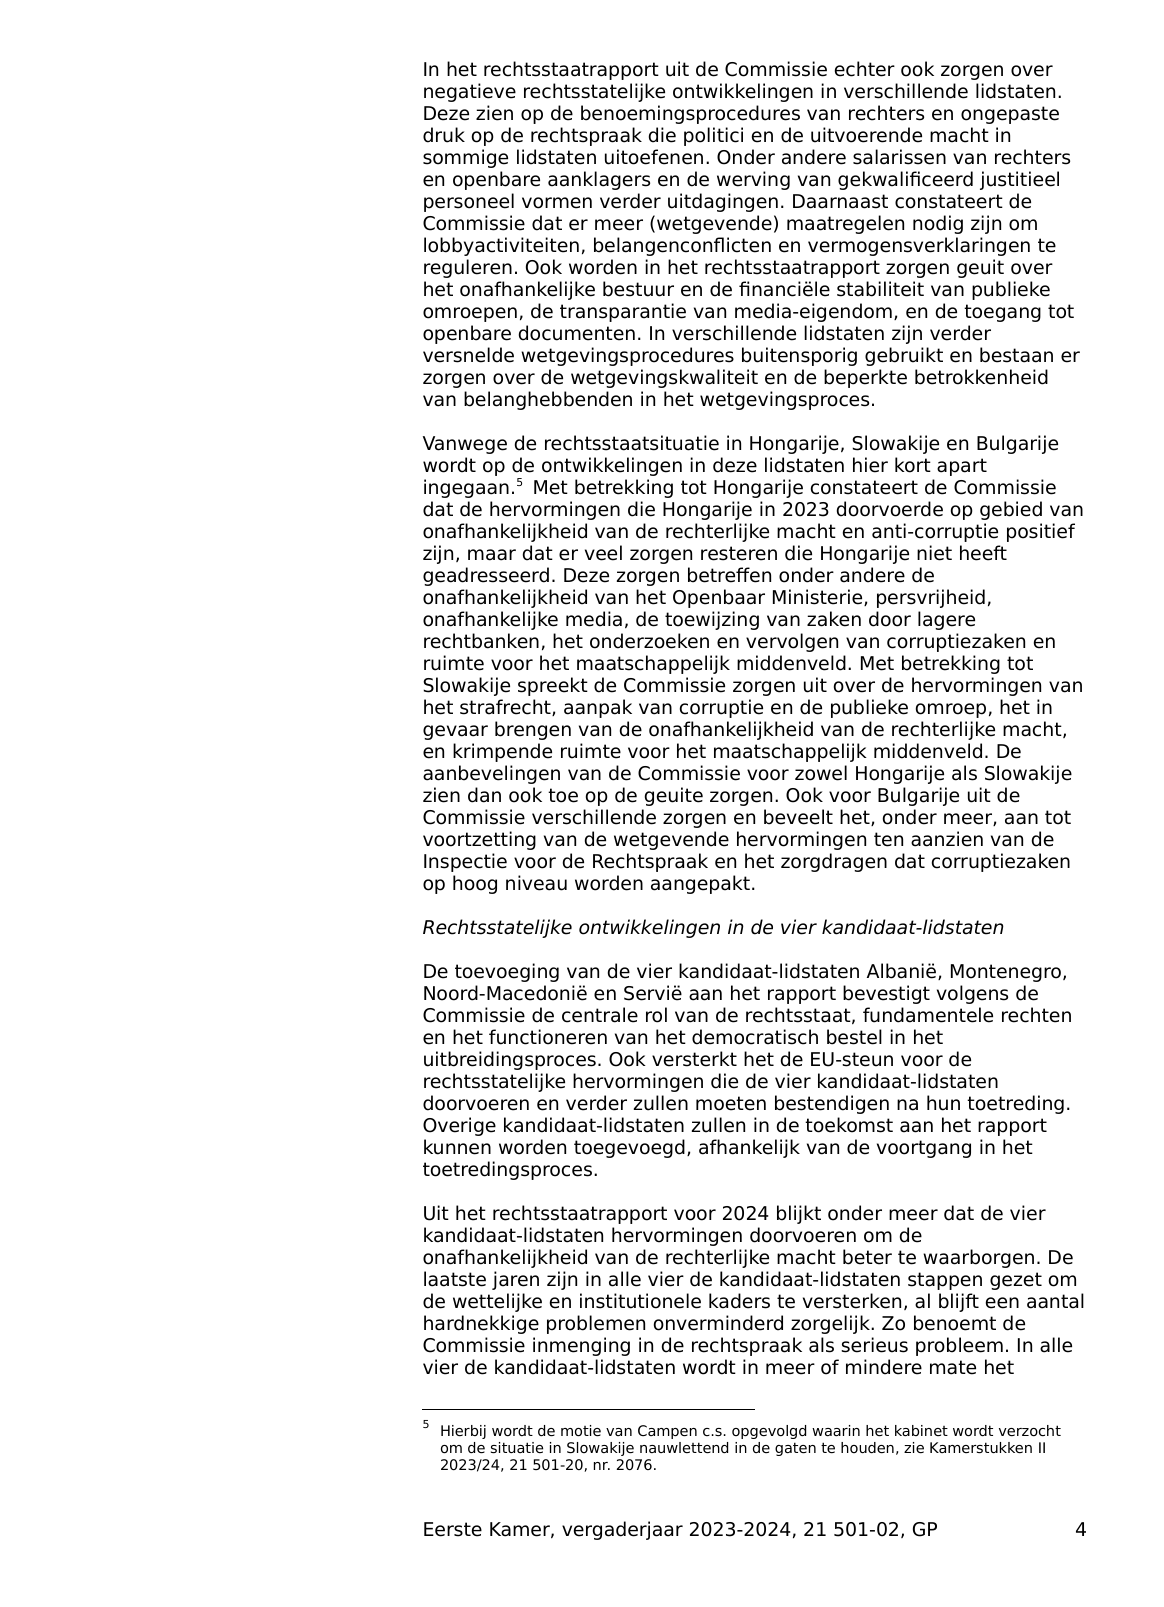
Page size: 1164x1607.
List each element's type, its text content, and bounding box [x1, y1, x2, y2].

text De toevoeging van de vier kandidaat-lidstaten Albanië, Montenegro, Noord-Macedonië en Servië aan het rapport bevestigt volgens de Commissie de centrale rol van de rechtsstaat, fundamentele rechten en het functioneren van het democratisch bestel in het uitbreidingsproces. Ook versterkt het de EU-steun voor de rechtsstatelijke hervormingen die de vier kandidaat-lidstaten doorvoeren en verder zullen moeten bestendigen na hun toetreding. Overige kandidaat-lidstaten zullen in de toekomst aan het rapport kunnen worden toegevoegd, afhankelijk van de voortgang in het toetredingsproces. [422, 961, 1087, 1181]
subtitle Rechtsstatelijke ontwikkelingen in de vier kandidaat-lidstaten [422, 917, 1087, 939]
text In het rechtsstaatrapport uit de Commissie echter ook zorgen over negatieve rechtsstatelijke ontwikkelingen in verschillende lidstaten. Deze zien op de benoemingsprocedures van rechters en ongepaste druk op de rechtspraak die politici en de uitvoerende macht in sommige lidstaten uitoefenen. Onder andere salarissen van rechters en openbare aanklagers en de werving van gekwalificeerd justitieel personeel vormen verder uitdagingen. Daarnaast constateert de Commissie dat er meer (wetgevende) maatregelen nodig zijn om lobbyactiviteiten, belangenconflicten en vermogensverklaringen te reguleren. Ook worden in het rechtsstaatrapport zorgen geuit over het onafhankelijke bestuur en de financiële stabiliteit van publieke omroepen, de transparantie van media-eigendom, en de toegang tot openbare documenten. In verschillende lidstaten zijn verder versnelde wetgevingsprocedures buitensporig gebruikt en bestaan er zorgen over de wetgevingskwaliteit en de beperkte betrokkenheid van belanghebbenden in het wetgevingsproces. [422, 59, 1087, 411]
text Uit het rechtsstaatrapport voor 2024 blijkt onder meer dat de vier kandidaat-lidstaten hervormingen doorvoeren om de onafhankelijkheid van de rechterlijke macht beter te waarborgen. De laatste jaren zijn in alle vier de kandidaat-lidstaten stappen gezet om de wettelijke en institutionele kaders te versterken, al blijft een aantal hardnekkige problemen onverminderd zorgelijk. Zo benoemt de Commissie inmenging in de rechtspraak als serieus probleem. In alle vier de kandidaat-lidstaten wordt in meer of mindere mate het [422, 1203, 1087, 1379]
text Hierbij wordt de motie van Campen c.s. opgevolgd waarin het kabinet wordt verzocht om de situatie in Slowakije nauwlettend in de gaten te houden, zie Kamerstukken II 2023/24, 21 501-20, nr. 2076. [422, 1418, 1087, 1474]
text Vanwege de rechtsstaatsituatie in Hongarije, Slowakije en Bulgarije wordt op de ontwikkelingen in deze lidstaten hier kort apart ingegaan. Met betrekking tot Hongarije constateert de Commissie dat de hervormingen die Hongarije in 2023 doorvoerde op gebied van onafhankelijkheid van de rechterlijke macht en anti-corruptie positief zijn, maar dat er veel zorgen resteren die Hongarije niet heeft geadresseerd. Deze zorgen betreffen onder andere de onafhankelijkheid van het Openbaar Ministerie, persvrijheid, onafhankelijke media, de toewijzing van zaken door lagere rechtbanken, het onderzoeken en vervolgen van corruptiezaken en ruimte voor het maatschappelijk middenveld. Met betrekking tot Slowakije spreekt de Commissie zorgen uit over de hervormingen van het strafrecht, aanpak van corruptie en de publieke omroep, het in gevaar brengen van de onafhankelijkheid van de rechterlijke macht, en krimpende ruimte voor het maatschappelijk middenveld. De aanbevelingen van de Commissie voor zowel Hongarije als Slowakije zien dan ook toe op de geuite zorgen. Ook voor Bulgarije uit de Commissie verschillende zorgen en beveelt het, onder meer, aan tot voortzetting van de wetgevende hervormingen ten aanzien van de Inspectie voor de Rechtspraak en het zorgdragen dat corruptiezaken op hoog niveau worden aangepakt. [422, 433, 1087, 894]
